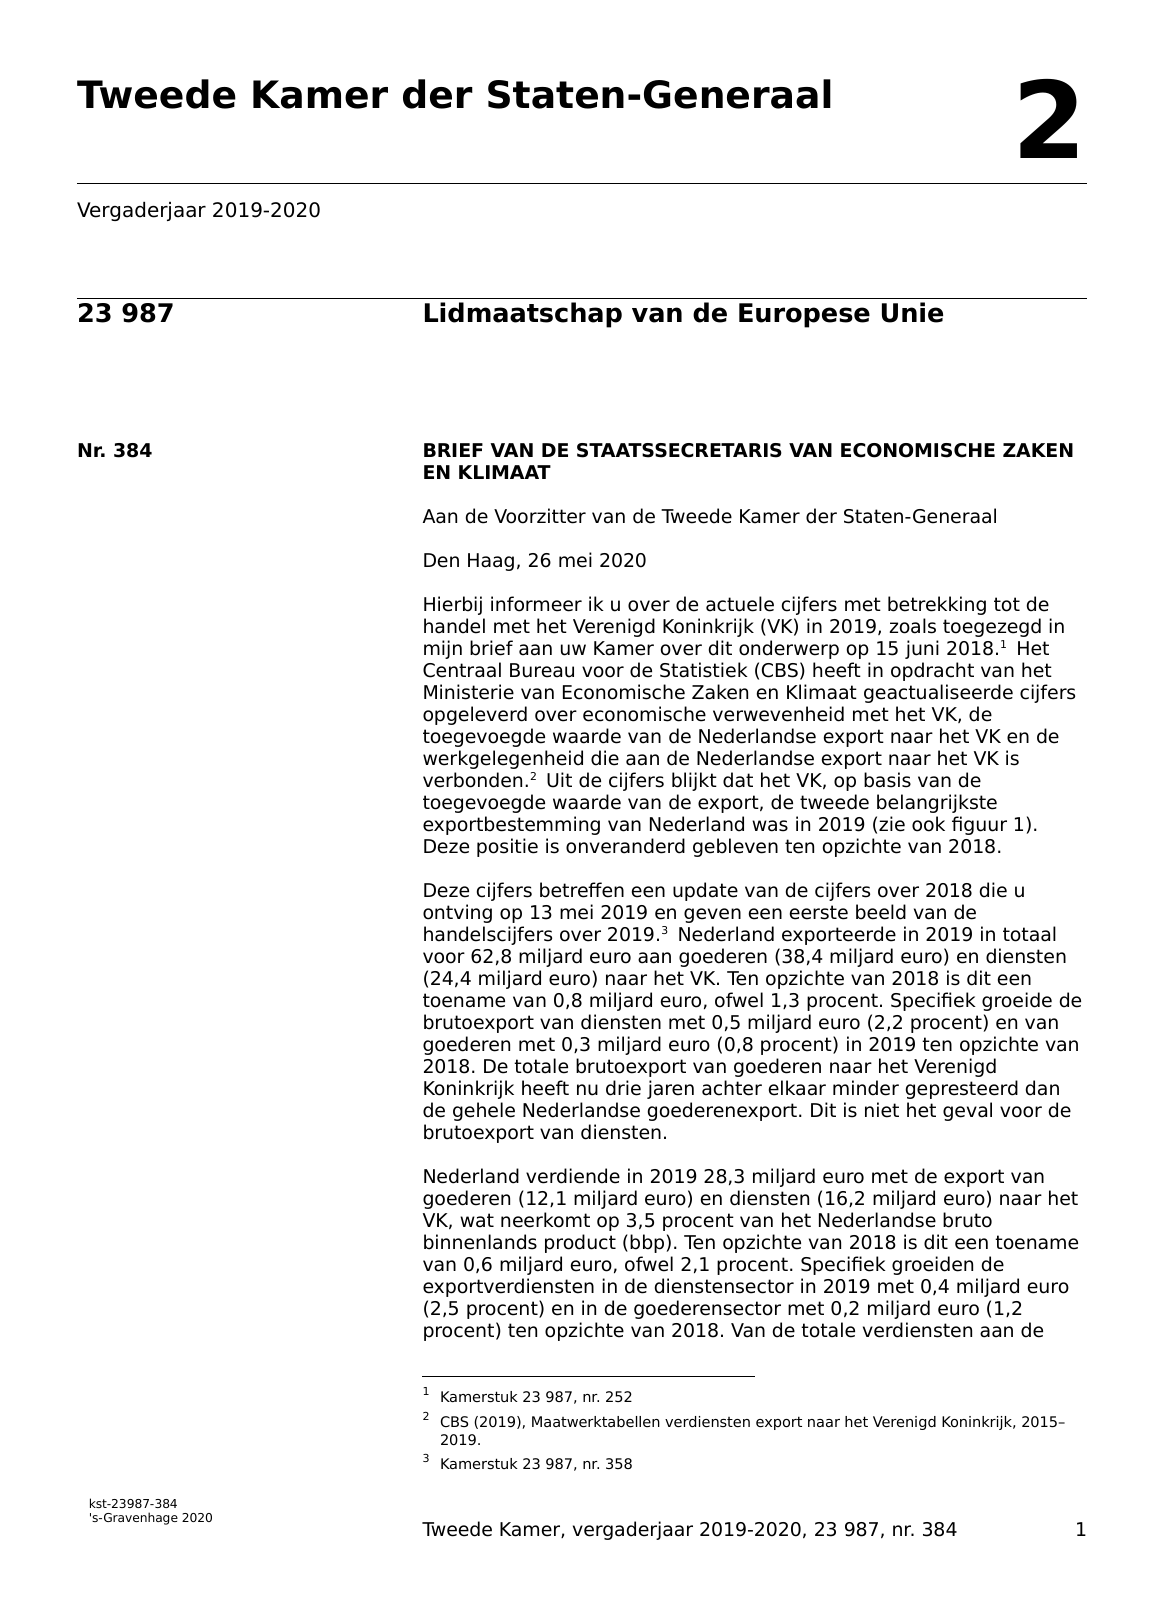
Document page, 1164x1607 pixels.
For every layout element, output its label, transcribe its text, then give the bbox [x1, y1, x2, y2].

text CBS (2019), Maatwerktabellen verdiensten export naar het Verenigd Koninkrijk, 2015–2019. [422, 1410, 1087, 1449]
text Nederland verdiende in 2019 28,3 miljard euro met de export van goederen (12,1 miljard euro) en diensten (16,2 miljard euro) naar het VK, wat neerkomt op 3,5 procent van het Nederlandse bruto binnenlands product (bbp). Ten opzichte van 2018 is dit een toename van 0,6 miljard euro, ofwel 2,1 procent. Specifiek groeiden de exportverdiensten in de dienstensector in 2019 met 0,4 miljard euro (2,5 procent) en in de goederensector met 0,2 miljard euro (1,2 procent) ten opzichte van 2018. Van de totale verdiensten aan de [422, 1166, 1087, 1342]
subtitle Nr. 384 BRIEF VAN DE STAATSSECRETARIS VAN ECONOMISCHE ZAKEN EN KLIMAAT [77, 440, 1087, 484]
table_header Tweede Kamer der Staten-Generaal [77, 59, 886, 183]
text Aan de Voorzitter van de Tweede Kamer der Staten-Generaal [422, 506, 1087, 528]
text kst-23987-384 [88, 1497, 323, 1511]
text 's-Gravenhage 2020 [88, 1511, 323, 1525]
table_cell Vergaderjaar 2019-2020 [77, 184, 1087, 298]
text Hierbij informeer ik u over de actuele cijfers met betrekking tot de handel met het Verenigd Koninkrijk (VK) in 2019, zoals toegezegd in mijn brief aan uw Kamer over dit onderwerp op 15 juni 2018. Het Centraal Bureau voor de Statistiek (CBS) heeft in opdracht van het Ministerie van Economische Zaken en Klimaat geactualiseerde cijfers opgeleverd over economische verwevenheid met het VK, de toegevoegde waarde van de Nederlandse export naar het VK en de werkgelegenheid die aan de Nederlandse export naar het VK is verbonden. Uit de cijfers blijkt dat het VK, op basis van de toegevoegde waarde van de export, de tweede belangrijkste exportbestemming van Nederland was in 2019 (zie ook figuur 1). Deze positie is onveranderd gebleven ten opzichte van 2018. [422, 594, 1087, 858]
text Deze cijfers betreffen een update van de cijfers over 2018 die u ontving op 13 mei 2019 en geven een eerste beeld van de handelscijfers over 2019. Nederland exporteerde in 2019 in totaal voor 62,8 miljard euro aan goederen (38,4 miljard euro) en diensten (24,4 miljard euro) naar het VK. Ten opzichte van 2018 is dit een toename van 0,8 miljard euro, ofwel 1,3 procent. Specifiek groeide de brutoexport van diensten met 0,5 miljard euro (2,2 procent) en van goederen met 0,3 miljard euro (0,8 procent) in 2019 ten opzichte van 2018. De totale brutoexport van goederen naar het Verenigd Koninkrijk heeft nu drie jaren achter elkaar minder gepresteerd dan de gehele Nederlandse goederenexport. Dit is niet het geval voor de brutoexport van diensten. [422, 880, 1087, 1144]
text Kamerstuk 23 987, nr. 358 [422, 1452, 1087, 1474]
table_header 2 [886, 59, 1087, 183]
text Den Haag, 26 mei 2020 [422, 550, 1087, 572]
subtitle 23 987 Lidmaatschap van de Europese Unie [77, 299, 1087, 329]
text Kamerstuk 23 987, nr. 252 [422, 1385, 1087, 1407]
